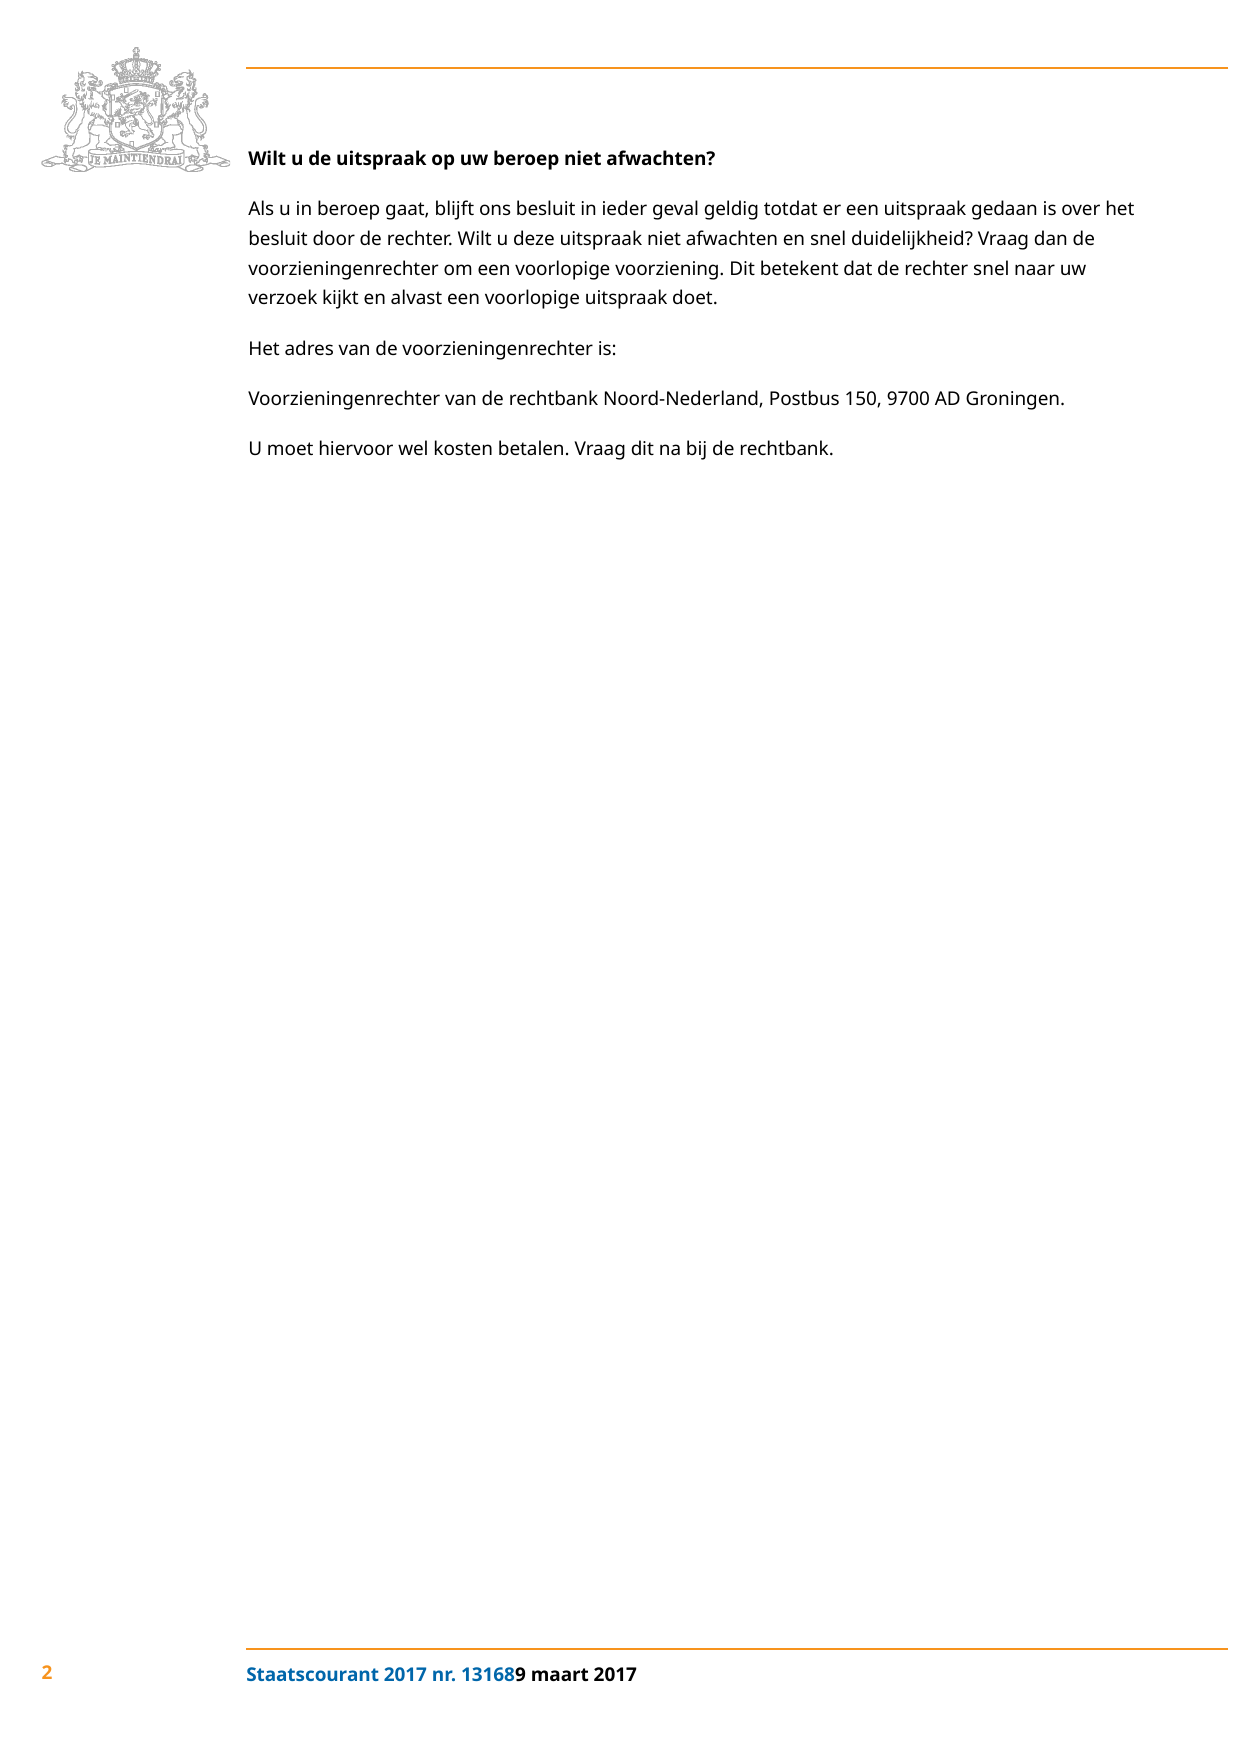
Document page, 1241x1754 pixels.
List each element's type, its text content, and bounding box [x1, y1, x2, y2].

text Het adres van de voorzieningenrechter is: [248, 335, 1152, 361]
text Voorzieningenrechter van de rechtbank Noord-Nederland, Postbus 150, 9700 AD Groningen. [248, 385, 1152, 411]
text Als u in beroep gaat, blijft ons besluit in ieder geval geldig totdat er een uitspraak gedaan is over het besluit door de rechter. Wilt u deze uitspraak niet afwachten en snel duidelijkheid? Vraag dan de voorzieningenrechter om een voorlopige voorziening. Dit betekent dat de rechter snel naar uw verzoek kijkt en alvast een voorlopige uitspraak doet. [248, 196, 1152, 310]
picture [41, 47, 231, 172]
text U moet hiervoor wel kosten betalen. Vraag dit na bij de rechtbank. [248, 436, 1152, 461]
text Wilt u de uitspraak op uw beroep niet afwachten? [248, 145, 1152, 171]
